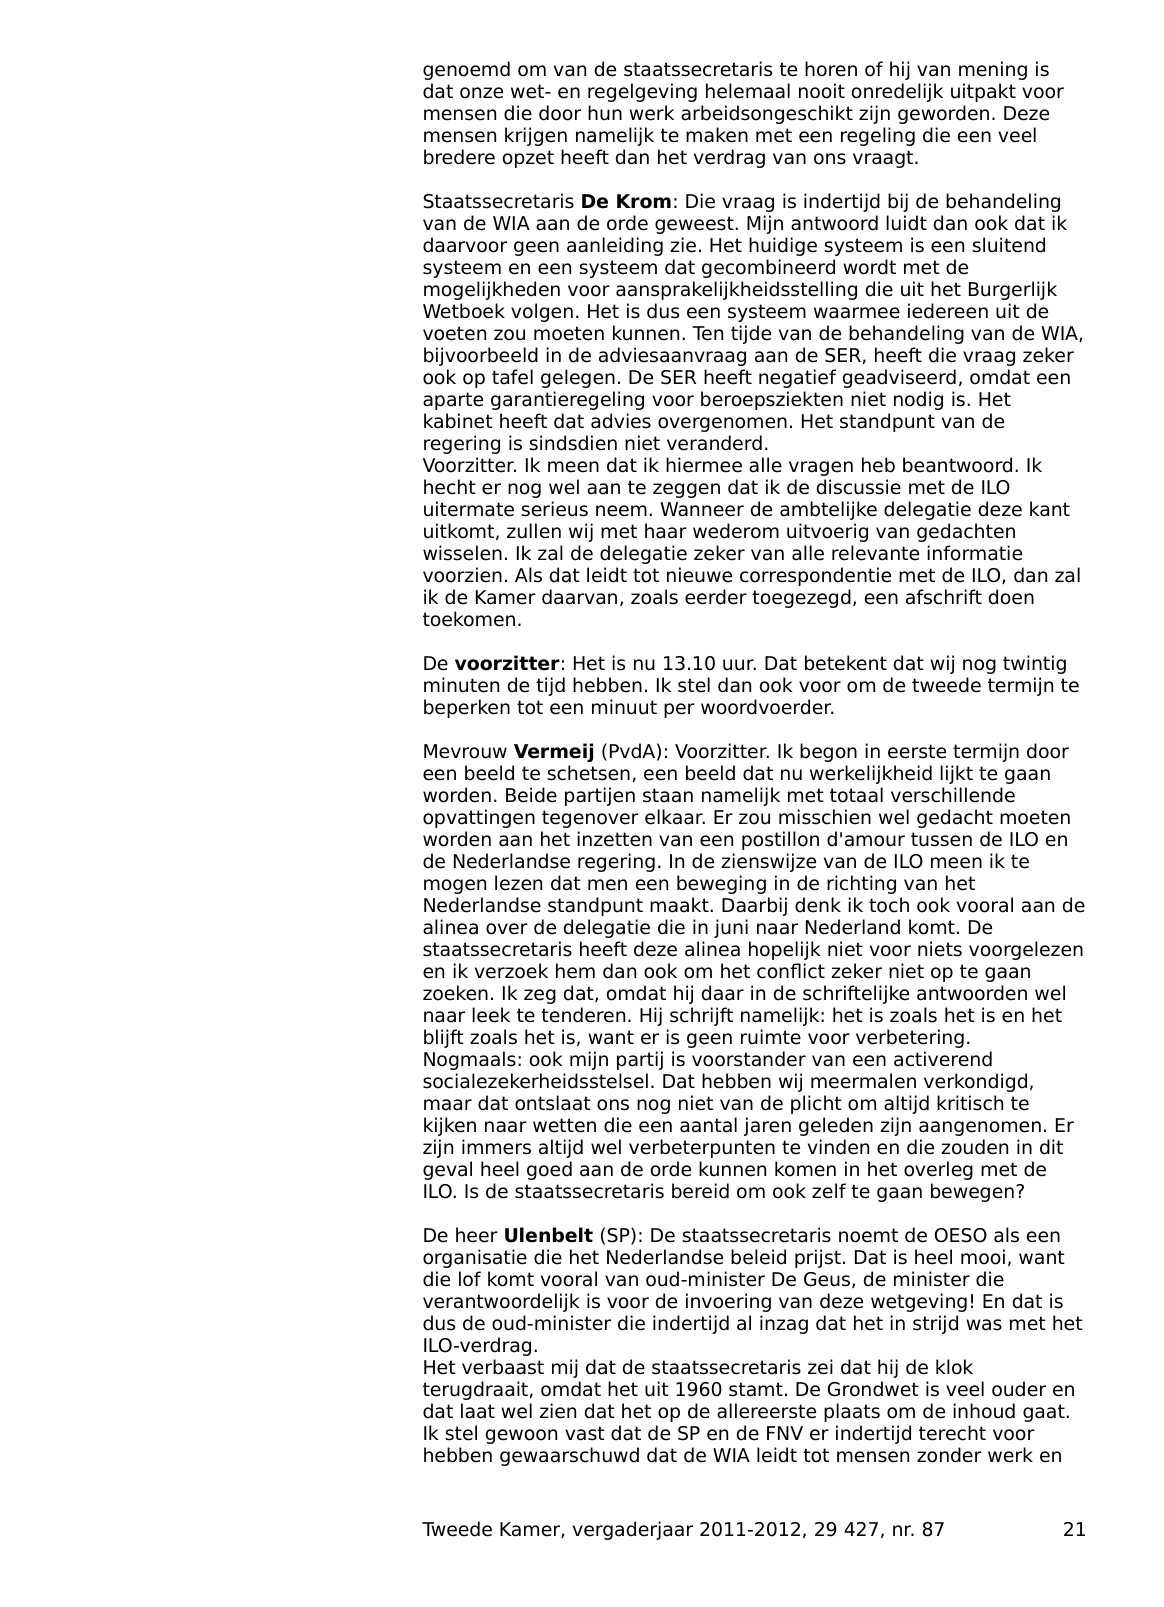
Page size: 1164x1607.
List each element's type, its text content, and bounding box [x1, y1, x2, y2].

text Staatssecretaris De Krom: Die vraag is indertijd bij de behandeling van de WIA aan de orde geweest. Mijn antwoord luidt dan ook dat ik daarvoor geen aanleiding zie. Het huidige systeem is een sluitend systeem en een systeem dat gecombineerd wordt met de mogelijkheden voor aansprakelijkheidsstelling die uit het Burgerlijk Wetboek volgen. Het is dus een systeem waarmee iedereen uit de voeten zou moeten kunnen. Ten tijde van de behandeling van de WIA, bijvoorbeeld in de adviesaanvraag aan de SER, heeft die vraag zeker ook op tafel gelegen. De SER heeft negatief geadviseerd, omdat een aparte garantieregeling voor beroepsziekten niet nodig is. Het kabinet heeft dat advies overgenomen. Het standpunt van de regering is sindsdien niet veranderd. [422, 191, 1087, 455]
text Mevrouw Vermeij (PvdA): Voorzitter. Ik begon in eerste termijn door een beeld te schetsen, een beeld dat nu werkelijkheid lijkt te gaan worden. Beide partijen staan namelijk met totaal verschillende opvattingen tegenover elkaar. Er zou misschien wel gedacht moeten worden aan het inzetten van een postillon d'amour tussen de ILO en de Nederlandse regering. In de zienswijze van de ILO meen ik te mogen lezen dat men een beweging in de richting van het Nederlandse standpunt maakt. Daarbij denk ik toch ook vooral aan de alinea over de delegatie die in juni naar Nederland komt. De staatssecretaris heeft deze alinea hopelijk niet voor niets voorgelezen en ik verzoek hem dan ook om het conflict zeker niet op te gaan zoeken. Ik zeg dat, omdat hij daar in de schriftelijke antwoorden wel naar leek te tenderen. Hij schrijft namelijk: het is zoals het is en het blijft zoals het is, want er is geen ruimte voor verbetering. [422, 741, 1087, 1049]
text Het verbaast mij dat de staatssecretaris zei dat hij de klok terugdraait, omdat het uit 1960 stamt. De Grondwet is veel ouder en dat laat wel zien dat het op de allereerste plaats om de inhoud gaat. Ik stel gewoon vast dat de SP en de FNV er indertijd terecht voor hebben gewaarschuwd dat de WIA leidt tot mensen zonder werk en [422, 1357, 1087, 1467]
text Nogmaals: ook mijn partij is voorstander van een activerend socialezekerheidsstelsel. Dat hebben wij meermalen verkondigd, maar dat ontslaat ons nog niet van de plicht om altijd kritisch te kijken naar wetten die een aantal jaren geleden zijn aangenomen. Er zijn immers altijd wel verbeterpunten te vinden en die zouden in dit geval heel goed aan de orde kunnen komen in het overleg met de ILO. Is de staatssecretaris bereid om ook zelf te gaan bewegen? [422, 1049, 1087, 1203]
text genoemd om van de staatssecretaris te horen of hij van mening is dat onze wet- en regelgeving helemaal nooit onredelijk uitpakt voor mensen die door hun werk arbeidsongeschikt zijn geworden. Deze mensen krijgen namelijk te maken met een regeling die een veel bredere opzet heeft dan het verdrag van ons vraagt. [422, 59, 1087, 169]
text De heer Ulenbelt (SP): De staatssecretaris noemt de OESO als een organisatie die het Nederlandse beleid prijst. Dat is heel mooi, want die lof komt vooral van oud-minister De Geus, de minister die verantwoordelijk is voor de invoering van deze wetgeving! En dat is dus de oud-minister die indertijd al inzag dat het in strijd was met het ILO-verdrag. [422, 1225, 1087, 1357]
text De voorzitter: Het is nu 13.10 uur. Dat betekent dat wij nog twintig minuten de tijd hebben. Ik stel dan ook voor om de tweede termijn te beperken tot een minuut per woordvoerder. [422, 653, 1087, 719]
text Voorzitter. Ik meen dat ik hiermee alle vragen heb beantwoord. Ik hecht er nog wel aan te zeggen dat ik de discussie met de ILO uitermate serieus neem. Wanneer de ambtelijke delegatie deze kant uitkomt, zullen wij met haar wederom uitvoerig van gedachten wisselen. Ik zal de delegatie zeker van alle relevante informatie voorzien. Als dat leidt tot nieuwe correspondentie met de ILO, dan zal ik de Kamer daarvan, zoals eerder toegezegd, een afschrift doen toekomen. [422, 455, 1087, 631]
